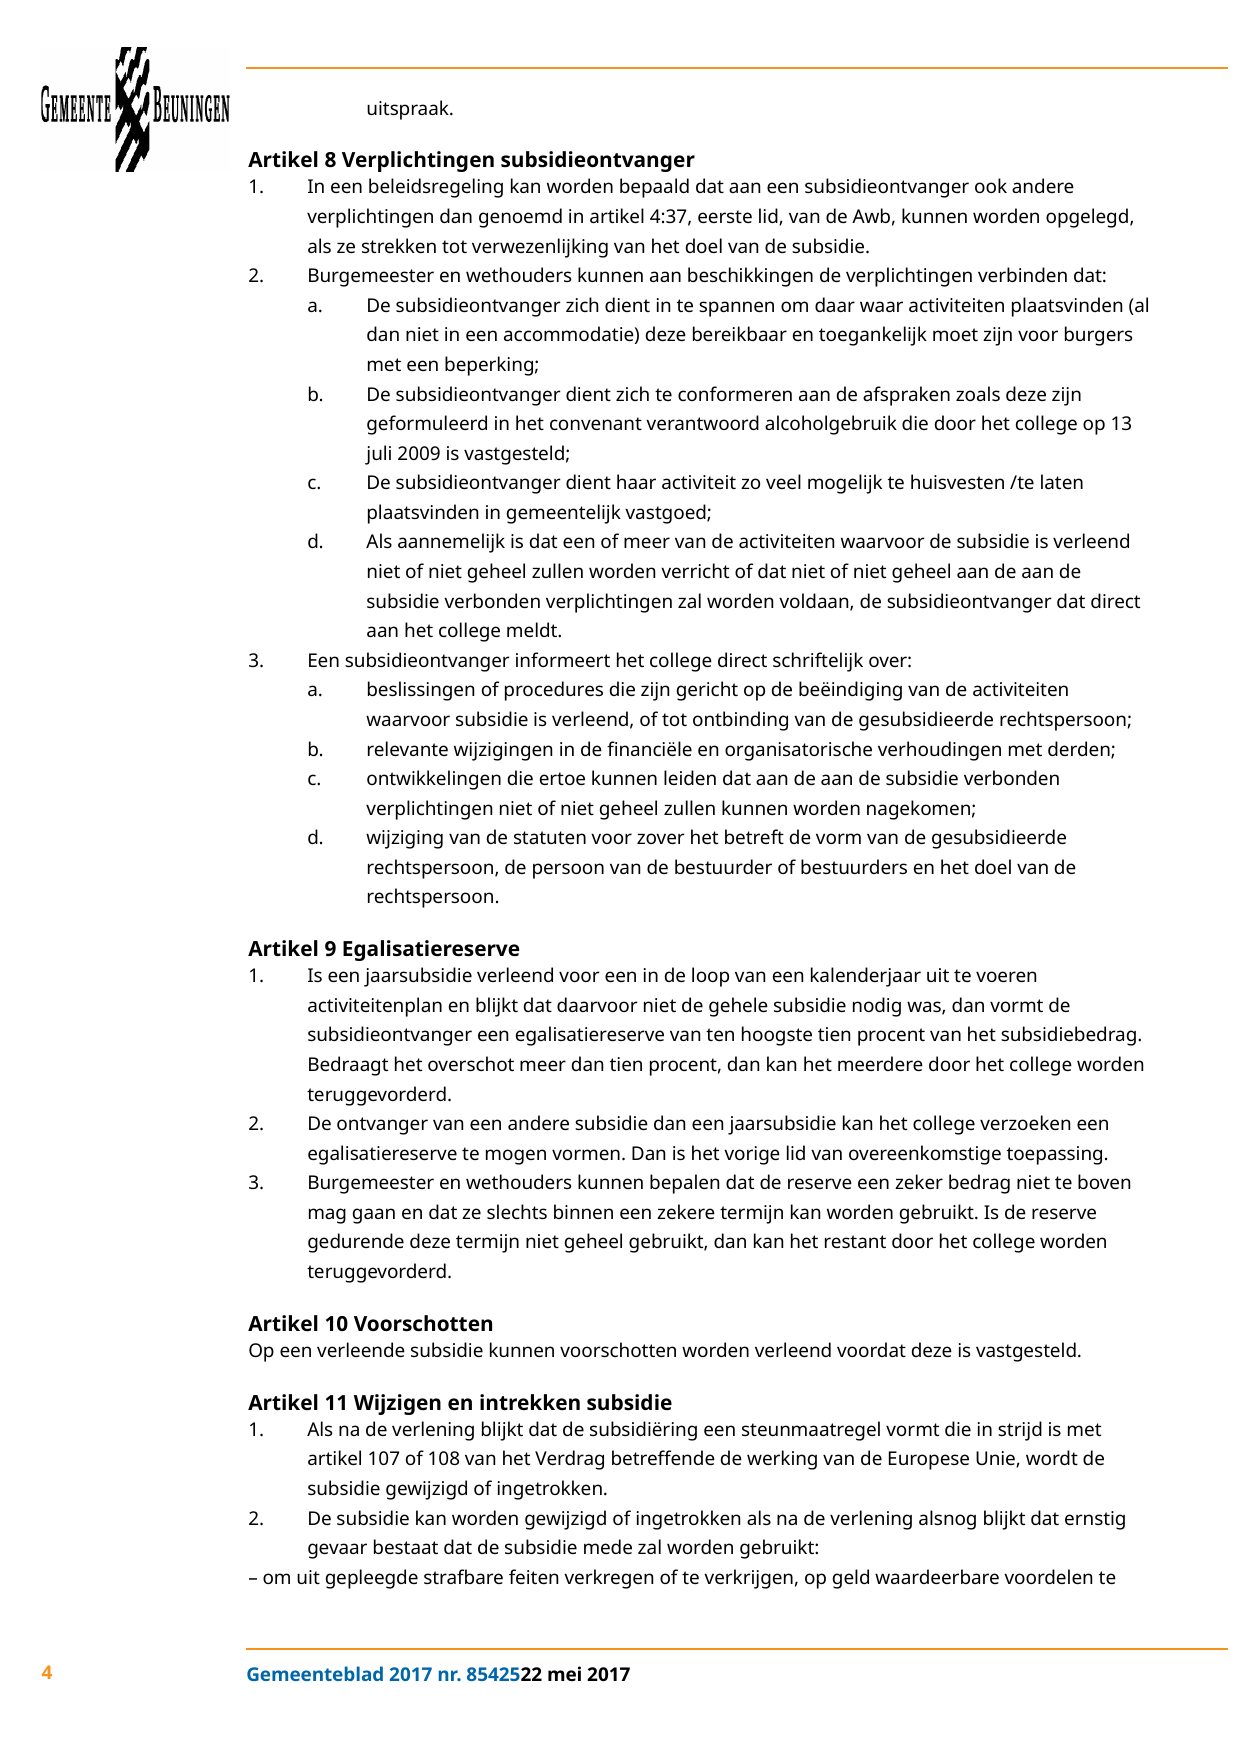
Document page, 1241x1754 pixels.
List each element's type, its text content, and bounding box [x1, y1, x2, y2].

list Als na de verlening blijkt dat de subsidiëring een steunmaatregel vormt die in strijd is met artikel 107 of 108 van het Verdrag betreffende de werking van de Europese Unie, wordt de subsidie gewijzigd of ingetrokken. [248, 1416, 1152, 1501]
list De subsidieontvanger dient haar activiteit zo veel mogelijk te huisvesten /te laten plaatsvinden in gemeentelijk vastgoed; [307, 469, 1152, 525]
text Artikel 10 Voorschotten [248, 1309, 1152, 1337]
text Op een verleende subsidie kunnen voorschotten worden verleend voordat deze is vastgesteld. [248, 1337, 1152, 1363]
text Artikel 11 Wijzigen en intrekken subsidie [248, 1388, 1152, 1416]
list De subsidieontvanger zich dient in te spannen om daar waar activiteiten plaatsvinden (al dan niet in een accommodatie) deze bereikbaar en toegankelijk moet zijn voor burgers met een beperking; [307, 292, 1152, 377]
list ontwikkelingen die ertoe kunnen leiden dat aan de aan de subsidie verbonden verplichtingen niet of niet geheel zullen kunnen worden nagekomen; [307, 765, 1152, 821]
list Burgemeester en wethouders kunnen aan beschikkingen de verplichtingen verbinden dat: [248, 262, 1152, 288]
list Burgemeester en wethouders kunnen bepalen dat de reserve een zeker bedrag niet te boven mag gaan en dat ze slechts binnen een zekere termijn kan worden gebruikt. Is de reserve gedurende deze termijn niet geheel gebruikt, dan kan het restant door het college worden teruggevorderd. [248, 1169, 1152, 1284]
list Een subsidieontvanger informeert het college direct schriftelijk over: [248, 647, 1152, 673]
list Als aannemelijk is dat een of meer van de activiteiten waarvoor de subsidie is verleend niet of niet geheel zullen worden verricht of dat niet of niet geheel aan de aan de subsidie verbonden verplichtingen zal worden voldaan, de subsidieontvanger dat direct aan het college meldt. [307, 529, 1152, 643]
list Is een jaarsubsidie verleend voor een in de loop van een kalenderjaar uit te voeren activiteitenplan en blijkt dat daarvoor niet de gehele subsidie nodig was, dan vormt de subsidieontvanger een egalisatiereserve van ten hoogste tien procent van het subsidiebedrag. Bedraagt het overschot meer dan tien procent, dan kan het meerdere door het college worden teruggevorderd. [248, 962, 1152, 1107]
text Artikel 8 Verplichtingen subsidieontvanger [248, 145, 1152, 174]
list wijziging van de statuten voor zover het betreft de vorm van de gesubsidieerde rechtspersoon, de persoon van de bestuurder of bestuurders en het doel van de rechtspersoon. [307, 824, 1152, 909]
list In een beleidsregeling kan worden bepaald dat aan een subsidieontvanger ook andere verplichtingen dan genoemd in artikel 4:37, eerste lid, van de Awb, kunnen worden opgelegd, als ze strekken tot verwezenlijking van het doel van de subsidie. [248, 174, 1152, 258]
list uitspraak. [307, 95, 1152, 121]
list De subsidieontvanger dient zich te conformeren aan de afspraken zoals deze zijn geformuleerd in het convenant verantwoord alcoholgebruik die door het college op 13 juli 2009 is vastgesteld; [307, 381, 1152, 466]
picture [41, 47, 231, 172]
text – om uit gepleegde strafbare feiten verkregen of te verkrijgen, op geld waardeerbare voordelen te [248, 1564, 1152, 1590]
text Artikel 9 Egalisatiereserve [248, 934, 1152, 962]
list De ontvanger van een andere subsidie dan een jaarsubsidie kan het college verzoeken een egalisatiereserve te mogen vormen. Dan is het vorige lid van overeenkomstige toepassing. [248, 1110, 1152, 1166]
list beslissingen of procedures die zijn gericht op de beëindiging van de activiteiten waarvoor subsidie is verleend, of tot ontbinding van de gesubsidieerde rechtspersoon; [307, 677, 1152, 732]
list De subsidie kan worden gewijzigd of ingetrokken als na de verlening alsnog blijkt dat ernstig gevaar bestaat dat de subsidie mede zal worden gebruikt: [248, 1505, 1152, 1560]
list relevante wijzigingen in de financiële en organisatorische verhoudingen met derden; [307, 736, 1152, 761]
